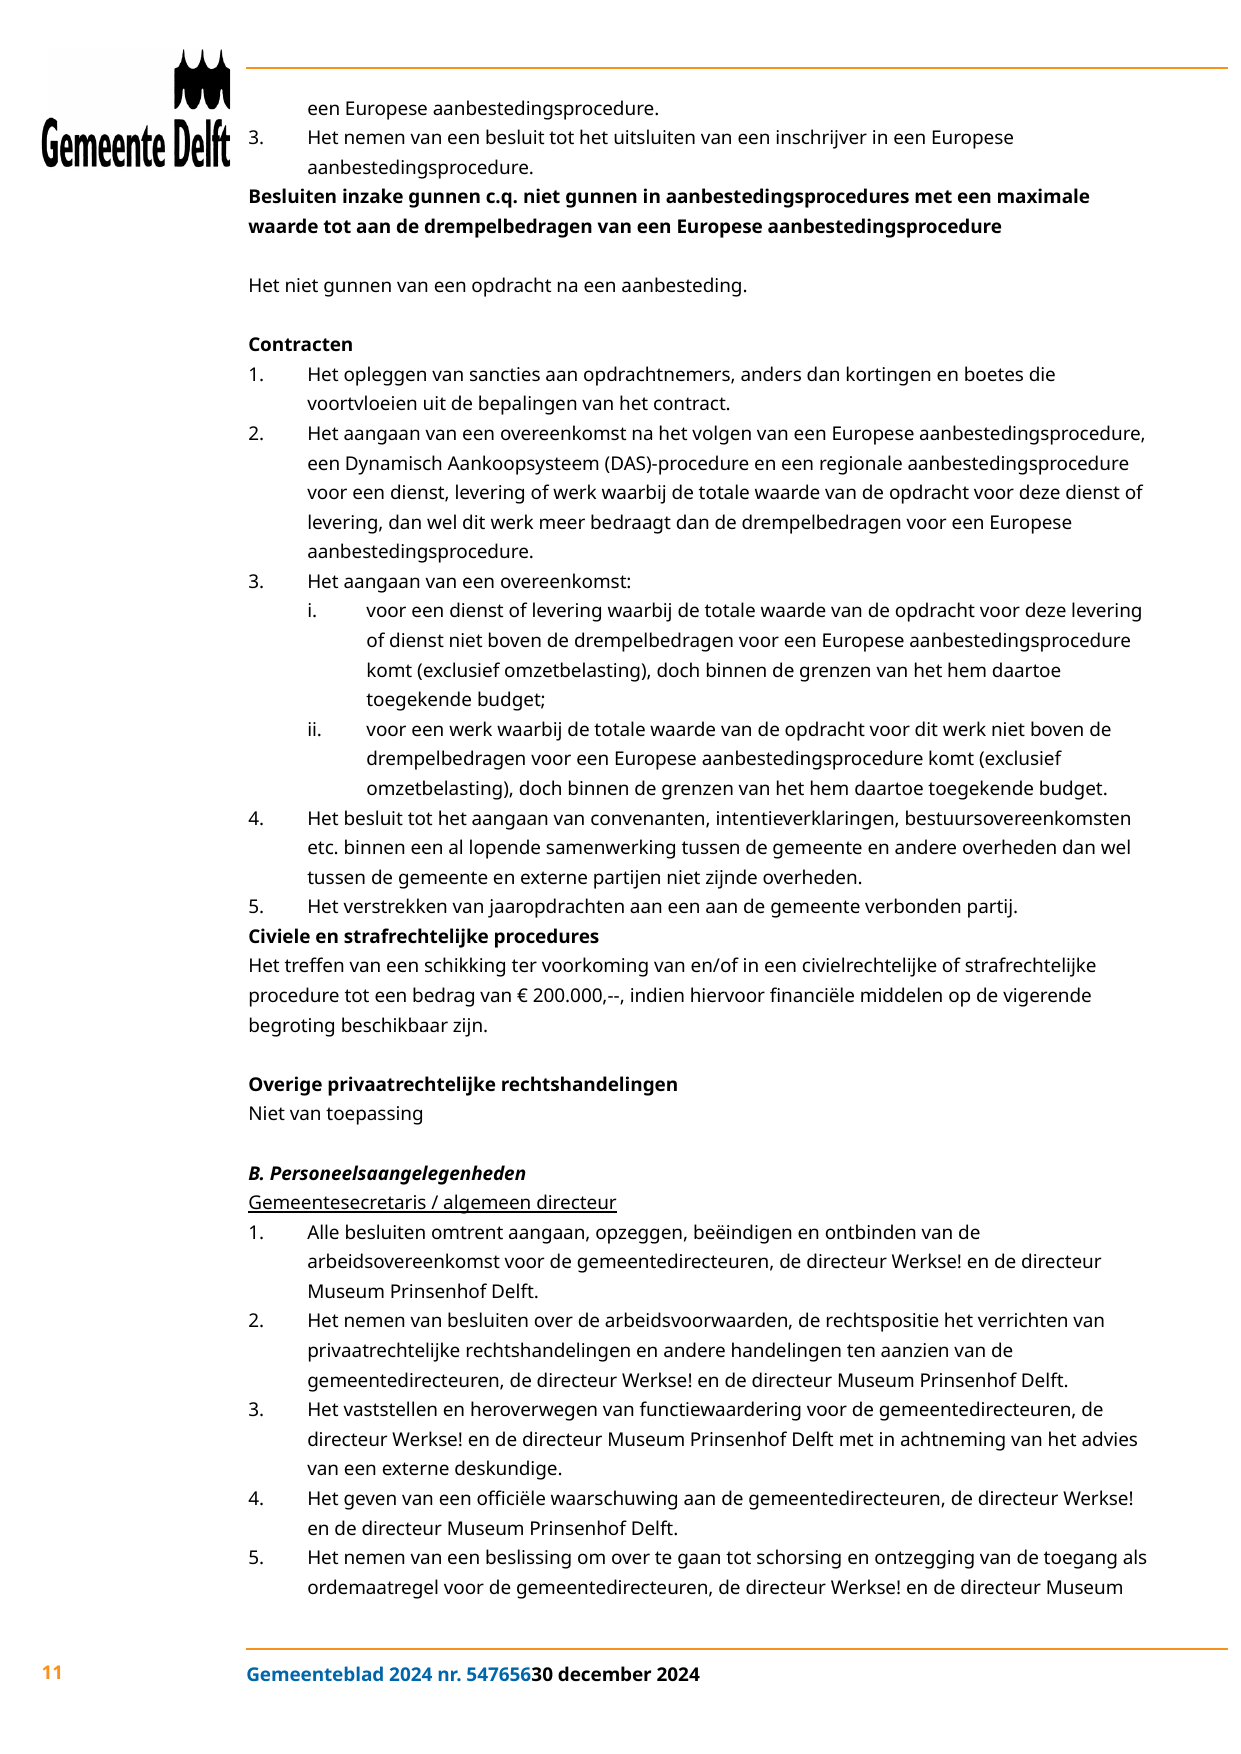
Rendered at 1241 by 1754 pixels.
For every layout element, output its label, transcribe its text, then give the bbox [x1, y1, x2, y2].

text Het niet gunnen van een opdracht na een aanbesteding. [248, 272, 1152, 298]
text Besluiten inzake gunnen c.q. niet gunnen in aanbestedingsprocedures met een maximale waarde tot aan de drempelbedragen van een Europese aanbestedingsprocedure [248, 183, 1152, 239]
list Het verstrekken van jaaropdrachten aan een aan de gemeente verbonden partij. [248, 893, 1152, 919]
list Het geven van een officiële waarschuwing aan de gemeentedirecteuren, de directeur Werkse! en de directeur Museum Prinsenhof Delft. [248, 1485, 1152, 1541]
list Het opleggen van sancties aan opdrachtnemers, anders dan kortingen en boetes die voortvloeien uit de bepalingen van het contract. [248, 361, 1152, 416]
list voor een dienst of levering waarbij de totale waarde van de opdracht voor deze levering of dienst niet boven de drempelbedragen voor een Europese aanbestedingsprocedure komt (exclusief omzetbelasting), doch binnen de grenzen van het hem daartoe toegekende budget; [307, 598, 1152, 712]
list Alle besluiten omtrent aangaan, opzeggen, beëindigen en ontbinden van de arbeidsovereenkomst voor de gemeentedirecteuren, de directeur Werkse! en de directeur Museum Prinsenhof Delft. [248, 1219, 1152, 1304]
list Het aangaan van een overeenkomst: [248, 568, 1152, 594]
text Civiele en strafrechtelijke procedures [248, 923, 1152, 949]
list Het besluit tot het aangaan van convenanten, intentieverklaringen, bestuursovereenkomsten etc. binnen een al lopende samenwerking tussen de gemeente en andere overheden dan wel tussen de gemeente en externe partijen niet zijnde overheden. [248, 805, 1152, 890]
text B. Personeelsaangelegenheden [248, 1160, 1152, 1186]
text Het treffen van een schikking ter voorkoming van en/of in een civielrechtelijke of strafrechtelijke procedure tot een bedrag van € 200.000,--, indien hiervoor financiële middelen op de vigerende begroting beschikbaar zijn. [248, 953, 1152, 1038]
list een Europese aanbestedingsprocedure. [248, 95, 1152, 121]
list Het nemen van een beslissing om over te gaan tot schorsing en ontzegging van de toegang als ordemaatregel voor de gemeentedirecteuren, de directeur Werkse! en de directeur Museum [248, 1544, 1152, 1600]
list Het aangaan van een overeenkomst na het volgen van een Europese aanbestedingsprocedure, een Dynamisch Aankoopsysteem (DAS)-procedure en een regionale aanbestedingsprocedure voor een dienst, levering of werk waarbij de totale waarde van de opdracht voor deze dienst of levering, dan wel dit werk meer bedraagt dan de drempelbedragen voor een Europese aanbestedingsprocedure. [248, 420, 1152, 564]
picture [41, 47, 231, 172]
text Niet van toepassing [248, 1101, 1152, 1126]
list voor een werk waarbij de totale waarde van de opdracht voor dit werk niet boven de drempelbedragen voor een Europese aanbestedingsprocedure komt (exclusief omzetbelasting), doch binnen de grenzen van het hem daartoe toegekende budget. [307, 716, 1152, 801]
text Overige privaatrechtelijke rechtshandelingen [248, 1071, 1152, 1097]
list Het vaststellen en heroverwegen van functiewaardering voor de gemeentedirecteuren, de directeur Werkse! en de directeur Museum Prinsenhof Delft met in achtneming van het advies van een externe deskundige. [248, 1396, 1152, 1481]
text Gemeentesecretaris / algemeen directeur [248, 1189, 1152, 1215]
text Contracten [248, 331, 1152, 357]
list Het nemen van besluiten over de arbeidsvoorwaarden, de rechtspositie het verrichten van privaatrechtelijke rechtshandelingen en andere handelingen ten aanzien van de gemeentedirecteuren, de directeur Werkse! en de directeur Museum Prinsenhof Delft. [248, 1308, 1152, 1393]
list Het nemen van een besluit tot het uitsluiten van een inschrijver in een Europese aanbestedingsprocedure. [248, 124, 1152, 180]
